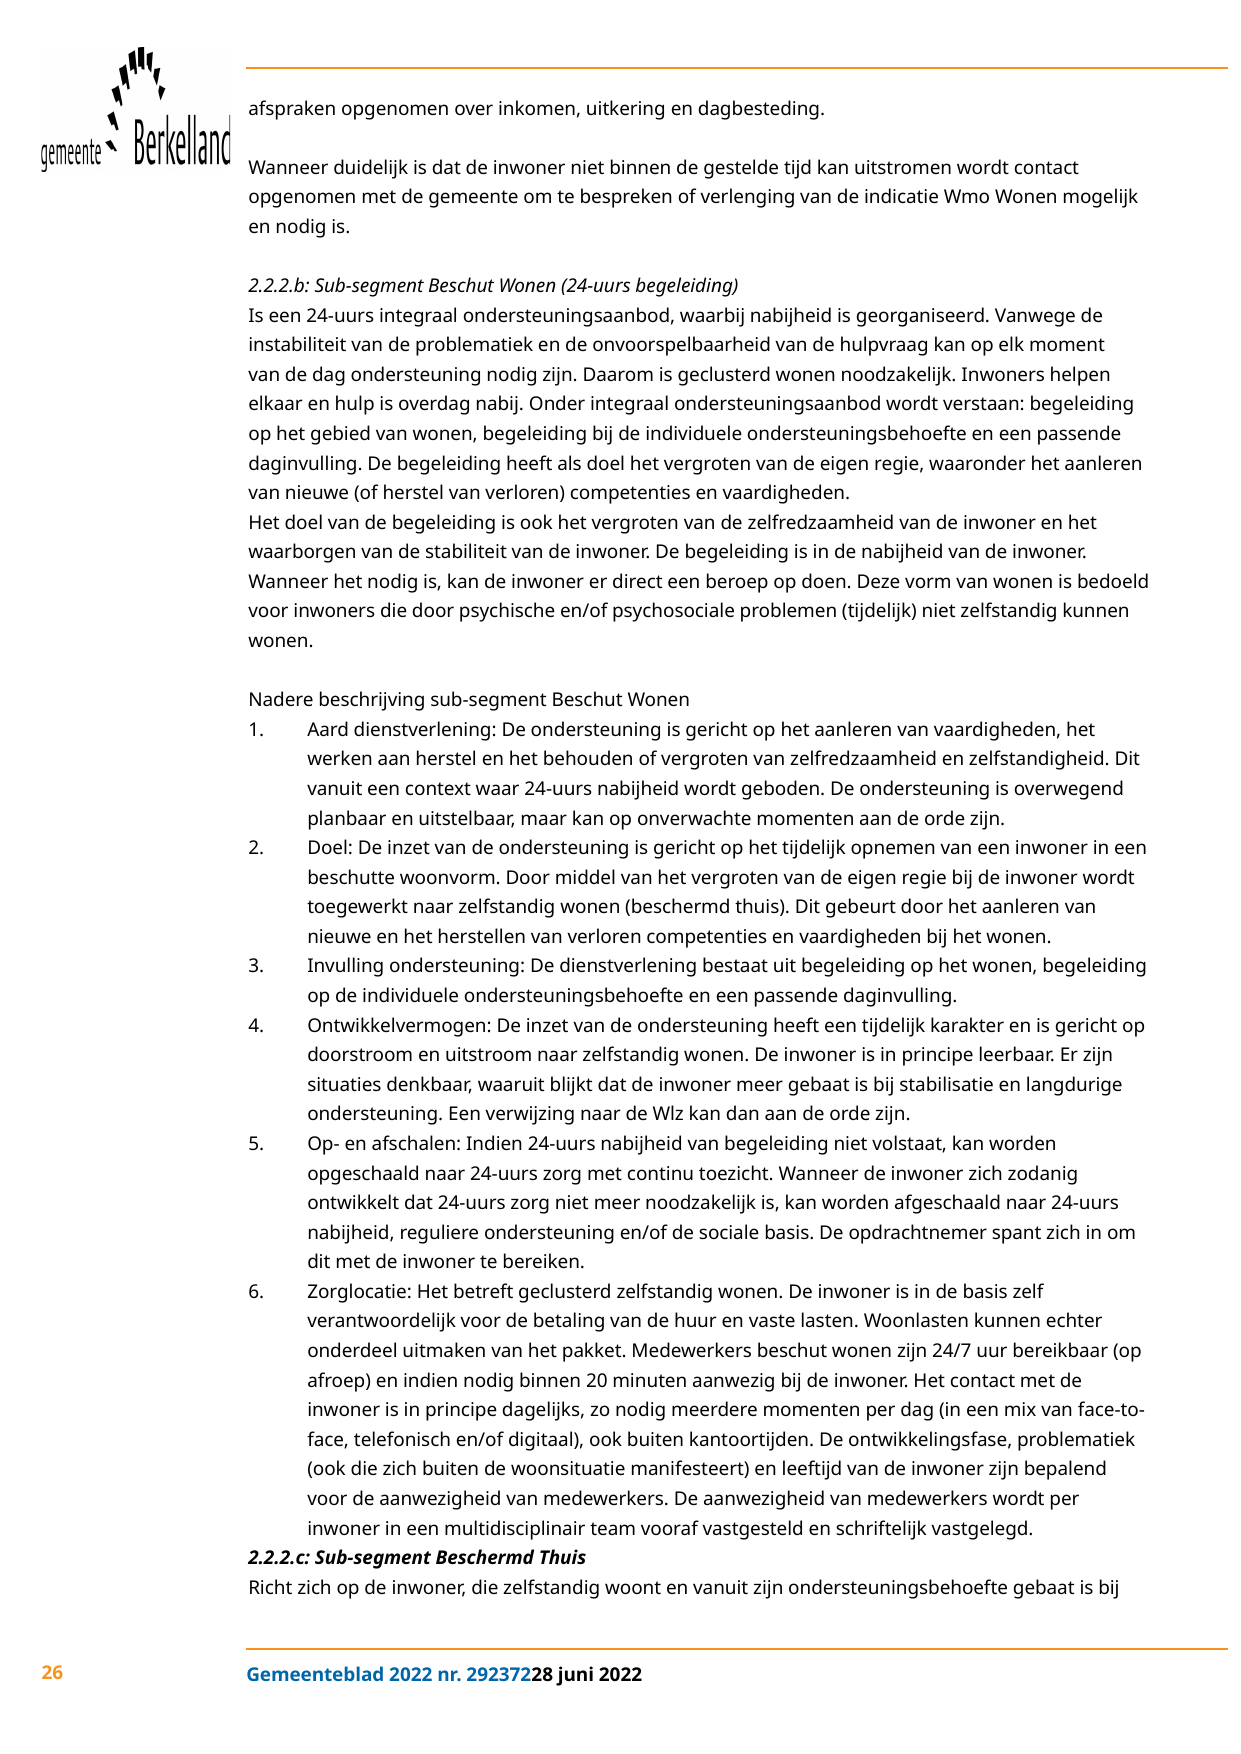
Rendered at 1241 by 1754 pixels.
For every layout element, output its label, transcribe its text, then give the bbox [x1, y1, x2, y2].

text Het doel van de begeleiding is ook het vergroten van de zelfredzaamheid van de inwoner en het waarborgen van de stabiliteit van de inwoner. De begeleiding is in de nabijheid van de inwoner. Wanneer het nodig is, kan de inwoner er direct een beroep op doen. Deze vorm van wonen is bedoeld voor inwoners die door psychische en/of psychosociale problemen (tijdelijk) niet zelfstandig kunnen wonen. [248, 509, 1152, 653]
list Ontwikkelvermogen: De inzet van de ondersteuning heeft een tijdelijk karakter en is gericht op doorstroom en uitstroom naar zelfstandig wonen. De inwoner is in principe leerbaar. Er zijn situaties denkbaar, waaruit blijkt dat de inwoner meer gebaat is bij stabilisatie en langdurige ondersteuning. Een verwijzing naar de Wlz kan dan aan de orde zijn. [248, 1012, 1152, 1126]
list Invulling ondersteuning: De dienstverlening bestaat uit begeleiding op het wonen, begeleiding op de individuele ondersteuningsbehoefte en een passende daginvulling. [248, 953, 1152, 1008]
list Doel: De inzet van de ondersteuning is gericht op het tijdelijk opnemen van een inwoner in een beschutte woonvorm. Door middel van het vergroten van de eigen regie bij de inwoner wordt toegewerkt naar zelfstandig wonen (beschermd thuis). Dit gebeurt door het aanleren van nieuwe en het herstellen van verloren competenties en vaardigheden bij het wonen. [248, 834, 1152, 949]
text 2.2.2.c: Sub-segment Beschermd Thuis [248, 1544, 1152, 1570]
text Richt zich op de inwoner, die zelfstandig woont en vanuit zijn ondersteuningsbehoefte gebaat is bij [248, 1574, 1152, 1600]
text Is een 24-uurs integraal ondersteuningsaanbod, waarbij nabijheid is georganiseerd. Vanwege de instabiliteit van de problematiek en de onvoorspelbaarheid van de hulpvraag kan op elk moment [248, 302, 1152, 357]
text 2.2.2.b: Sub-segment Beschut Wonen (24-uurs begeleiding) [248, 272, 1152, 298]
text Wanneer duidelijk is dat de inwoner niet binnen de gestelde tijd kan uitstromen wordt contact opgenomen met de gemeente om te bespreken of verlenging van de indicatie Wmo Wonen mogelijk en nodig is. [248, 154, 1152, 239]
list Zorglocatie: Het betreft geclusterd zelfstandig wonen. De inwoner is in de basis zelf verantwoordelijk voor de betaling van de huur en vaste lasten. Woonlasten kunnen echter onderdeel uitmaken van het pakket. Medewerkers beschut wonen zijn 24/7 uur bereikbaar (op afroep) en indien nodig binnen 20 minuten aanwezig bij de inwoner. Het contact met de inwoner is in principe dagelijks, zo nodig meerdere momenten per dag (in een mix van face-to-face, telefonisch en/of digitaal), ook buiten kantoortijden. De ontwikkelingsfase, problematiek (ook die zich buiten de woonsituatie manifesteert) en leeftijd van de inwoner zijn bepalend voor de aanwezigheid van medewerkers. De aanwezigheid van medewerkers wordt per inwoner in een multidisciplinair team vooraf vastgesteld en schriftelijk vastgelegd. [248, 1278, 1152, 1541]
text afspraken opgenomen over inkomen, uitkering en dagbesteding. [248, 95, 1152, 121]
list Aard dienstverlening: De ondersteuning is gericht op het aanleren van vaardigheden, het werken aan herstel en het behouden of vergroten van zelfredzaamheid en zelfstandigheid. Dit vanuit een context waar 24-uurs nabijheid wordt geboden. De ondersteuning is overwegend planbaar en uitstelbaar, maar kan op onverwachte momenten aan de orde zijn. [248, 716, 1152, 831]
list Op- en afschalen: Indien 24-uurs nabijheid van begeleiding niet volstaat, kan worden opgeschaald naar 24-uurs zorg met continu toezicht. Wanneer de inwoner zich zodanig ontwikkelt dat 24-uurs zorg niet meer noodzakelijk is, kan worden afgeschaald naar 24-uurs nabijheid, reguliere ondersteuning en/of de sociale basis. De opdrachtnemer spant zich in om dit met de inwoner te bereiken. [248, 1130, 1152, 1274]
picture [41, 47, 231, 172]
text Nadere beschrijving sub-segment Beschut Wonen [248, 686, 1152, 712]
text van de dag ondersteuning nodig zijn. Daarom is geclusterd wonen noodzakelijk. Inwoners helpen elkaar en hulp is overdag nabij. Onder integraal ondersteuningsaanbod wordt verstaan: begeleiding op het gebied van wonen, begeleiding bij de individuele ondersteuningsbehoefte en een passende daginvulling. De begeleiding heeft als doel het vergroten van de eigen regie, waaronder het aanleren van nieuwe (of herstel van verloren) competenties en vaardigheden. [248, 361, 1152, 505]
